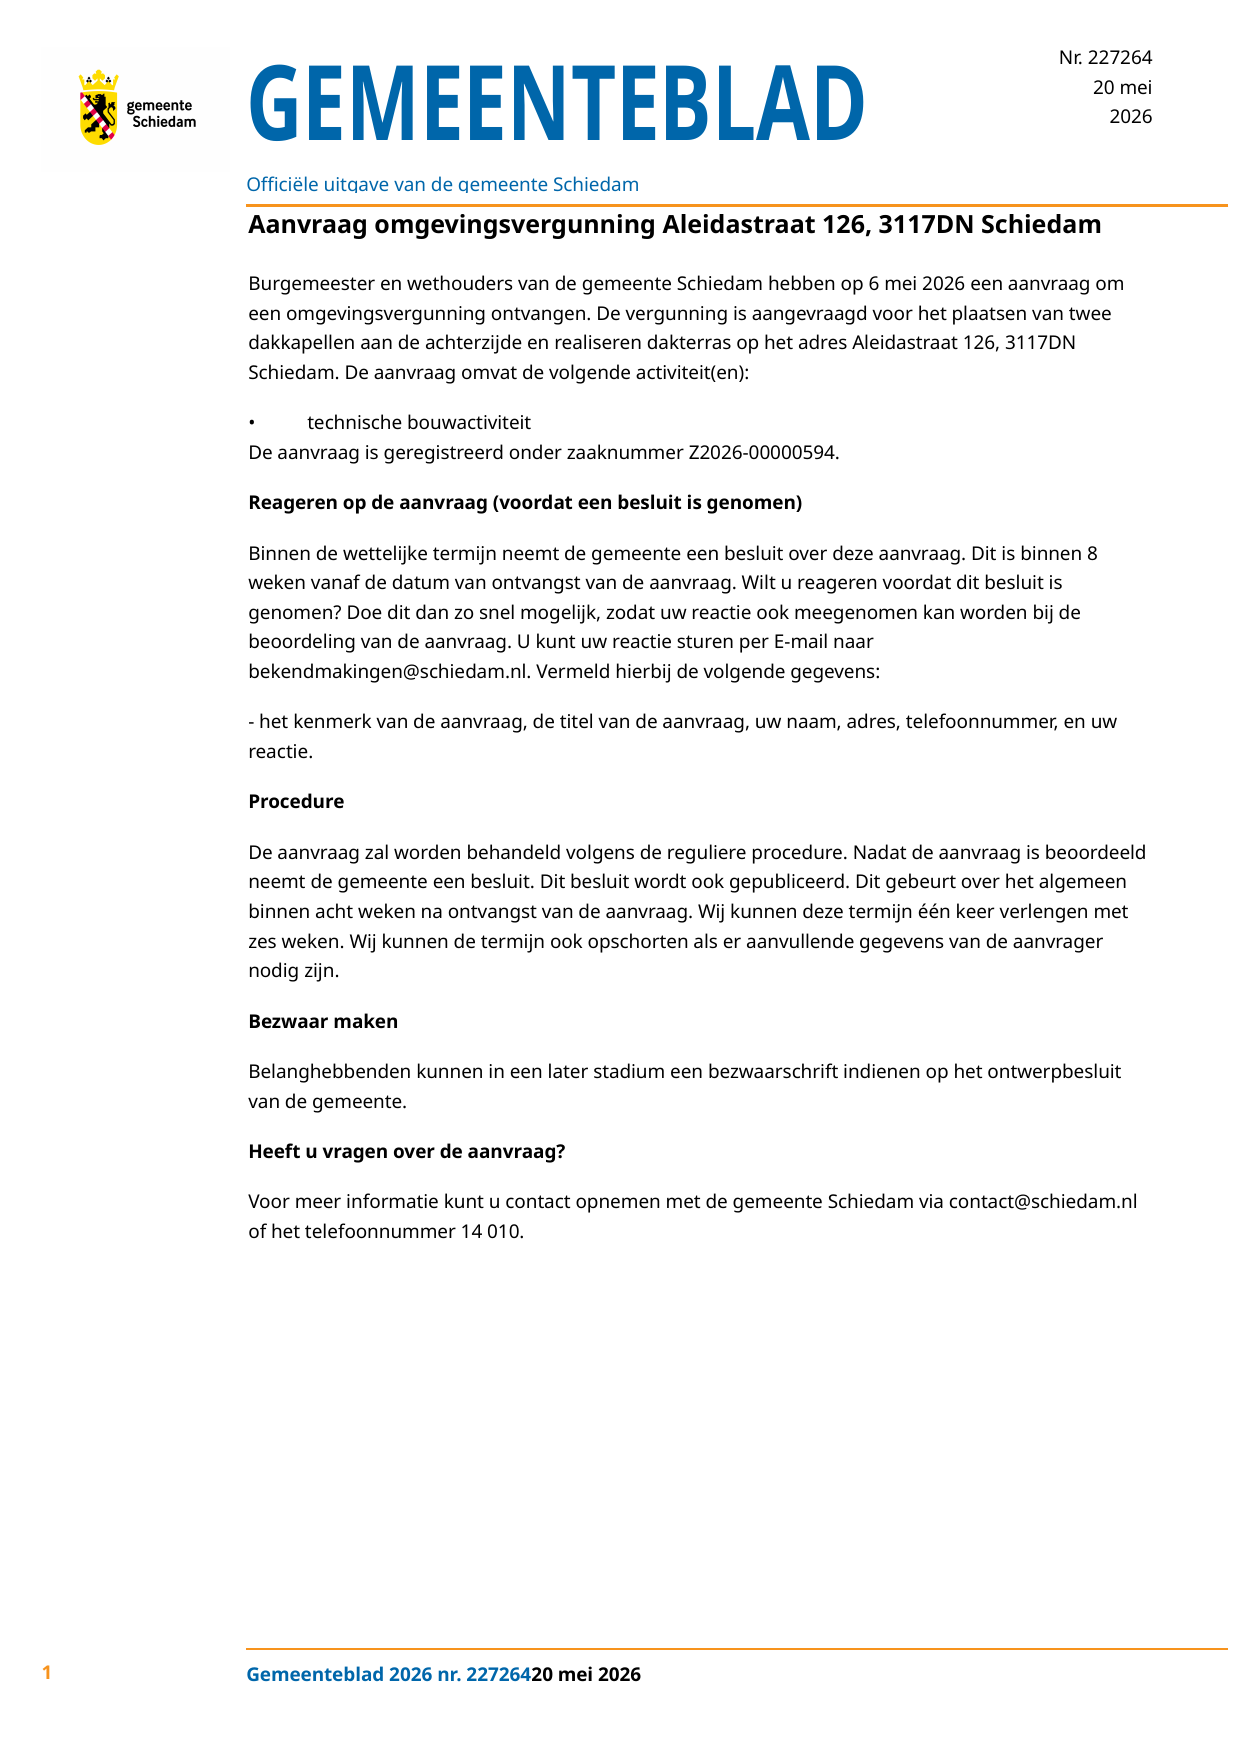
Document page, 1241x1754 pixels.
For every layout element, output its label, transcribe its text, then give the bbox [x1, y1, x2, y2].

text - het kenmerk van de aanvraag, de titel van de aanvraag, uw naam, adres, telefoonnummer, en uw reactie. [248, 709, 1152, 764]
text Binnen de wettelijke termijn neemt de gemeente een besluit over deze aanvraag. Dit is binnen 8 weken vanaf de datum van ontvangst van de aanvraag. Wilt u reageren voordat dit besluit is genomen? Doe dit dan zo snel mogelijk, zodat uw reactie ook meegenomen kan worden bij de beoordeling van de aanvraag. U kunt uw reactie sturen per E-mail naar bekendmakingen@schiedam.nl. Vermeld hierbij de volgende gegevens: [248, 540, 1152, 684]
text Burgemeester en wethouders van de gemeente Schiedam hebben op 6 mei 2026 een aanvraag om een omgevingsvergunning ontvangen. De vergunning is aangevraagd voor het plaatsen van twee dakkapellen aan de achterzijde en realiseren dakterras op het adres Aleidastraat 126, 3117DN Schiedam. De aanvraag omvat de volgende activiteit(en): [248, 270, 1152, 385]
text Voor meer informatie kunt u contact opnemen met de gemeente Schiedam via contact@schiedam.nl of het telefoonnummer 14 010. [248, 1189, 1152, 1244]
picture [41, 47, 231, 172]
text Aanvraag omgevingsvergunning Aleidastraat 126, 3117DN Schiedam [248, 207, 1152, 241]
list technische bouwactiviteit [248, 409, 1152, 435]
text Heeft u vragen over de aanvraag? [248, 1138, 1152, 1164]
text De aanvraag is geregistreerd onder zaaknummer Z2026-00000594. [248, 439, 1152, 465]
text Reageren op de aanvraag (voordat een besluit is genomen) [248, 489, 1152, 515]
text Belanghebbenden kunnen in een later stadium een bezwaarschrift indienen op het ontwerpbesluit van de gemeente. [248, 1058, 1152, 1113]
text Bezwaar maken [248, 1008, 1152, 1033]
text De aanvraag zal worden behandeld volgens de reguliere procedure. Nadat de aanvraag is beoordeeld neemt de gemeente een besluit. Dit besluit wordt ook gepubliceerd. Dit gebeurt over het algemeen binnen acht weken na ontvangst van de aanvraag. Wij kunnen deze termijn één keer verlengen met zes weken. Wij kunnen de termijn ook opschorten als er aanvullende gegevens van de aanvrager nodig zijn. [248, 839, 1152, 983]
text Procedure [248, 789, 1152, 814]
